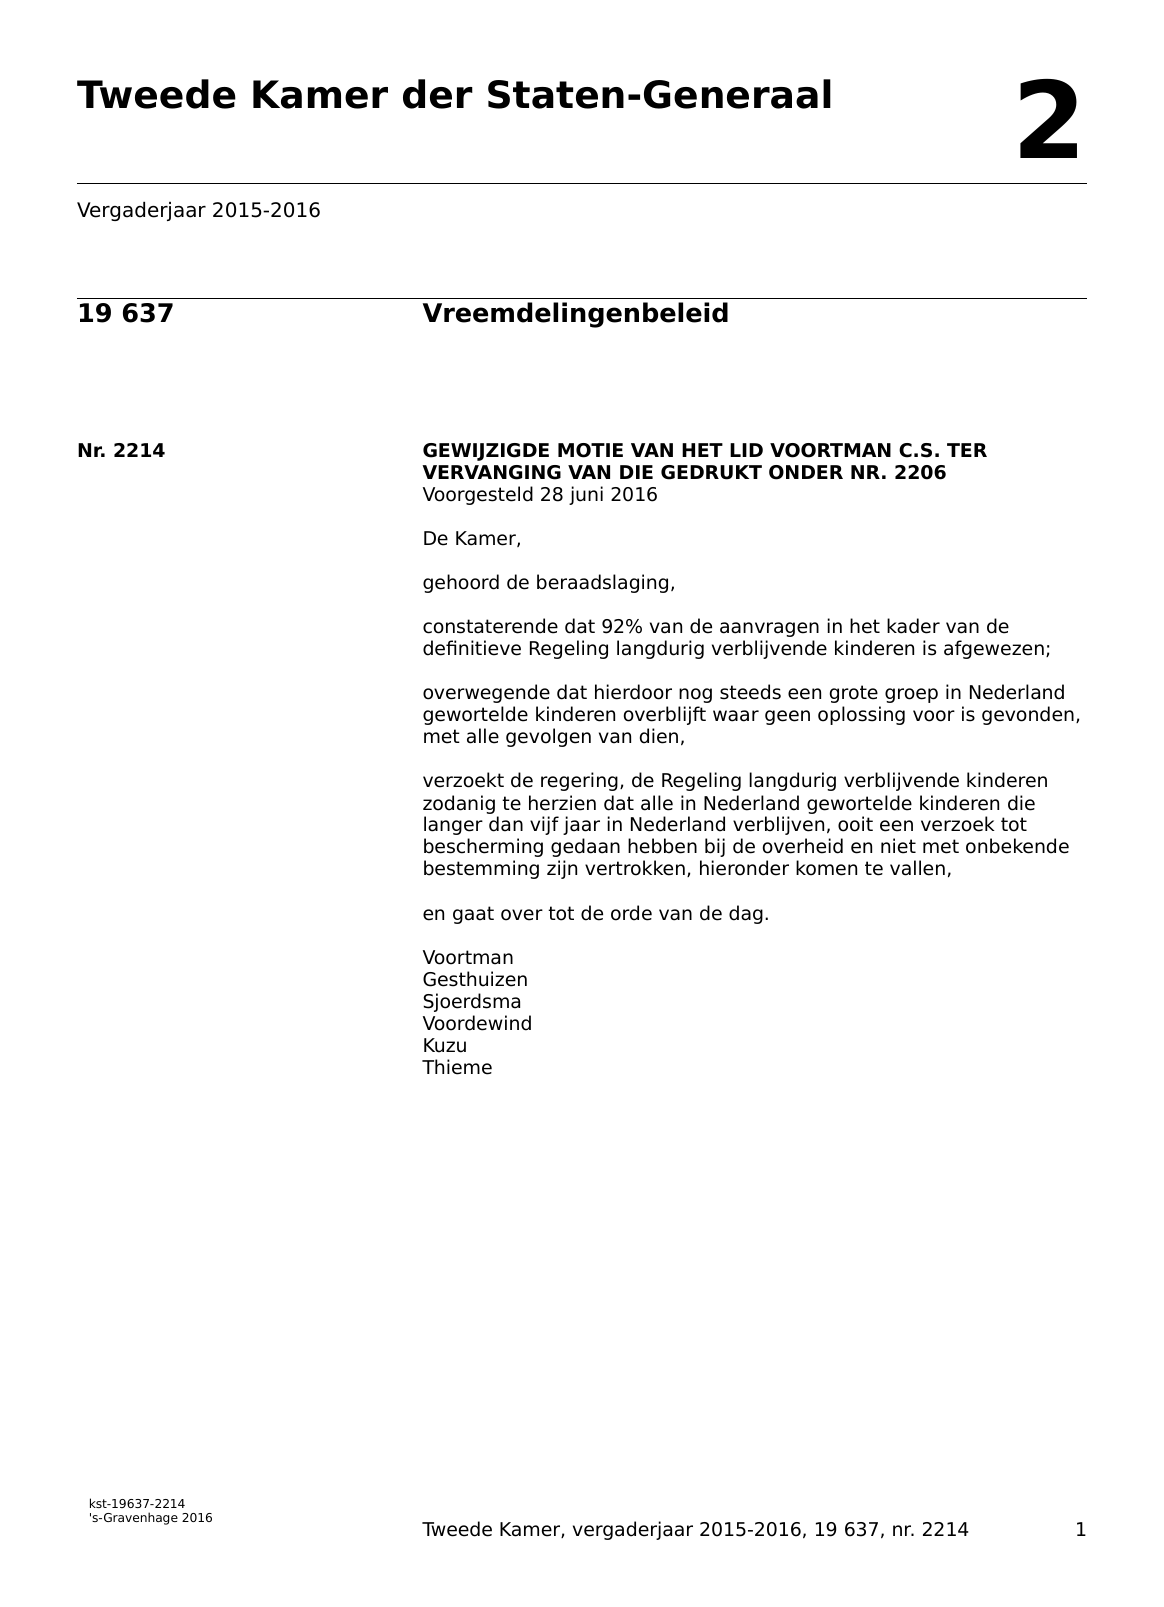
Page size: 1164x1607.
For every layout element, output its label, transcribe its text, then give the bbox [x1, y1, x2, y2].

text Kuzu [422, 1034, 1087, 1057]
text 's-Gravenhage 2016 [88, 1511, 323, 1525]
table_header Tweede Kamer der Staten-Generaal [77, 59, 886, 183]
text Gesthuizen [422, 969, 1087, 991]
text overwegende dat hierdoor nog steeds een grote groep in Nederland gewortelde kinderen overblijft waar geen oplossing voor is gevonden, met alle gevolgen van dien, [422, 682, 1087, 748]
text en gaat over tot de orde van de dag. [422, 902, 1087, 924]
text constaterende dat 92% van de aanvragen in het kader van de definitieve Regeling langdurig verblijvende kinderen is afgewezen; [422, 616, 1087, 660]
subtitle 19 637 Vreemdelingenbeleid [77, 299, 1087, 329]
text Voorgesteld 28 juni 2016 [422, 484, 1087, 506]
text Voortman [422, 947, 1087, 969]
text gehoord de beraadslaging, [422, 572, 1087, 594]
text Thieme [422, 1057, 1087, 1078]
text kst-19637-2214 [88, 1497, 323, 1511]
table_cell Vergaderjaar 2015-2016 [77, 184, 1087, 298]
table_header 2 [886, 59, 1087, 183]
subtitle Nr. 2214 GEWIJZIGDE MOTIE VAN HET LID VOORTMAN C.S. TER VERVANGING VAN DIE GEDRUKT ONDER NR. 2206 [77, 440, 1087, 484]
text Voordewind [422, 1013, 1087, 1034]
text verzoekt de regering, de Regeling langdurig verblijvende kinderen zodanig te herzien dat alle in Nederland gewortelde kinderen die langer dan vijf jaar in Nederland verblijven, ooit een verzoek tot bescherming gedaan hebben bij de overheid en niet met onbekende bestemming zijn vertrokken, hieronder komen te vallen, [422, 770, 1087, 880]
text Sjoerdsma [422, 991, 1087, 1013]
text De Kamer, [422, 528, 1087, 550]
